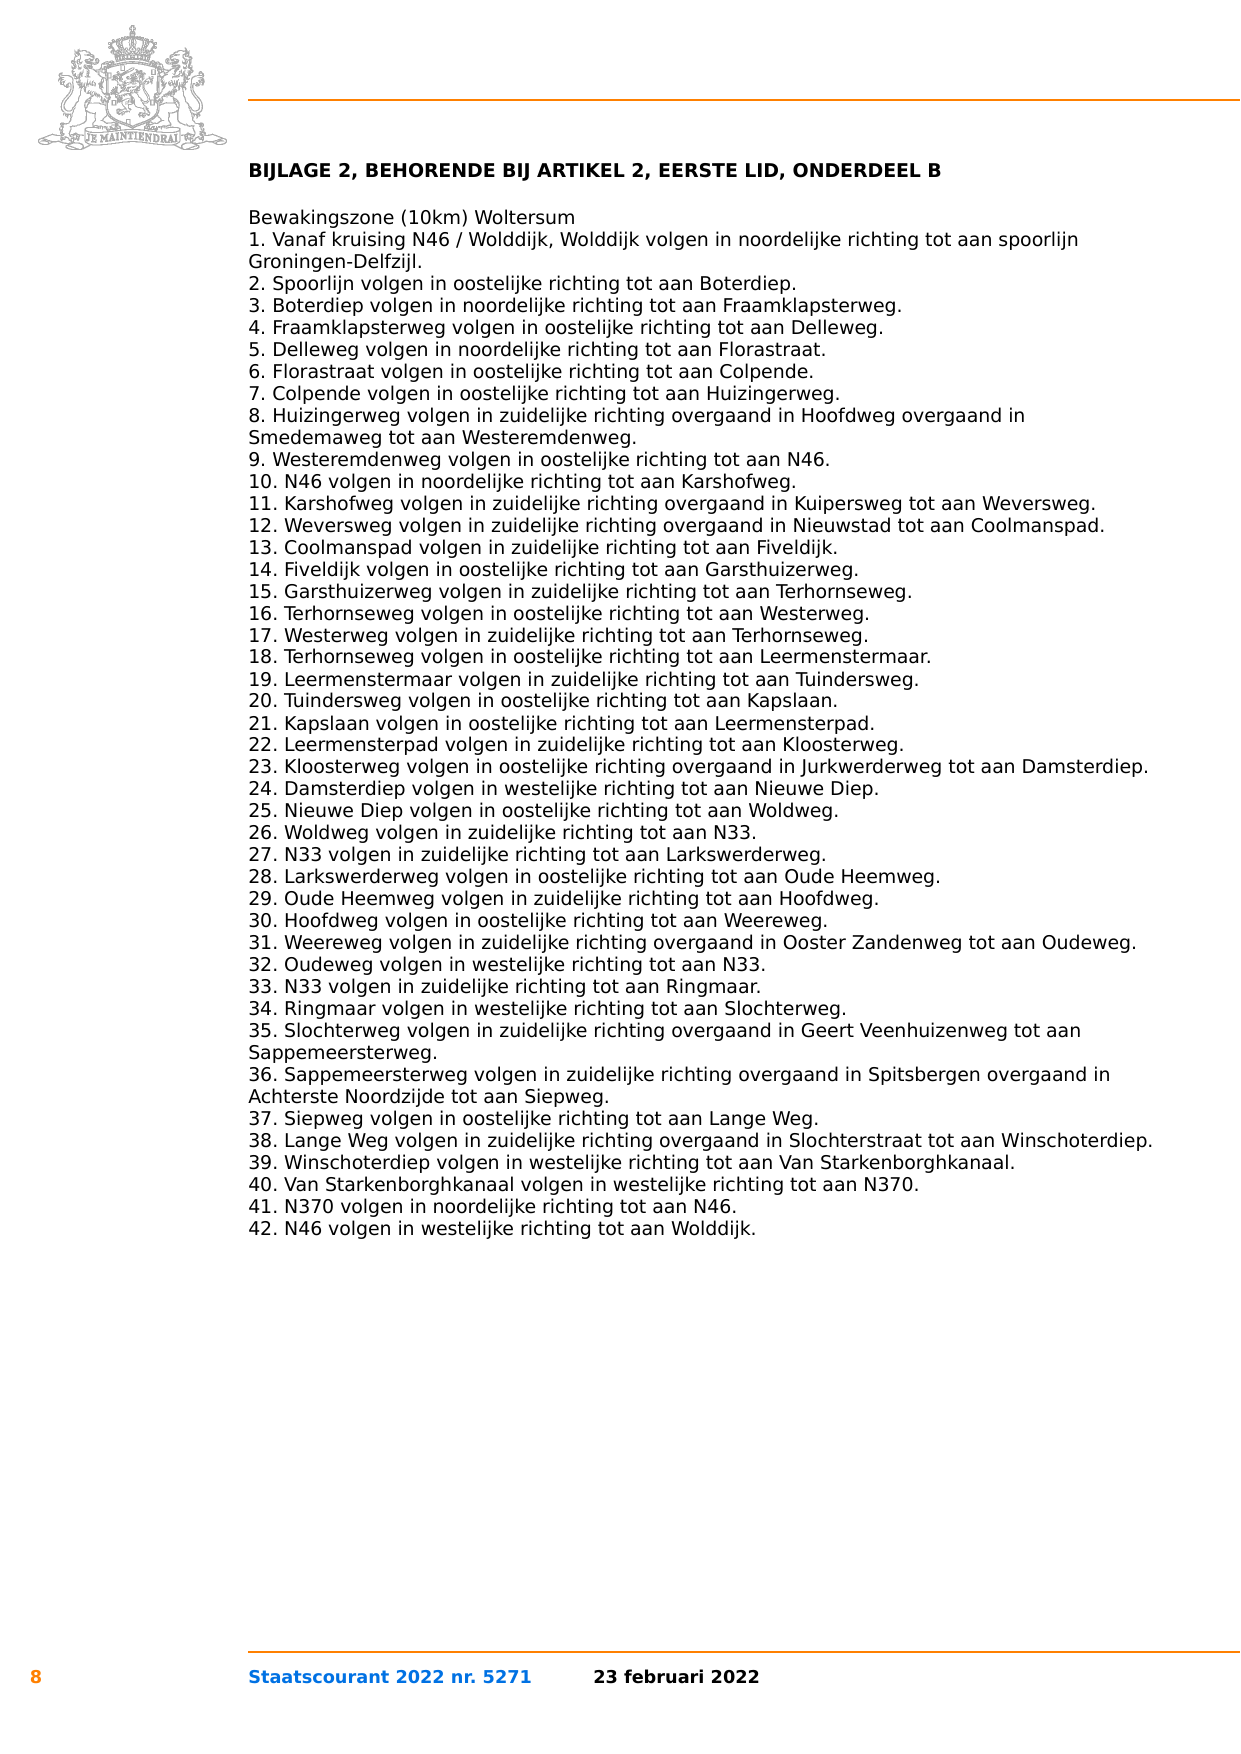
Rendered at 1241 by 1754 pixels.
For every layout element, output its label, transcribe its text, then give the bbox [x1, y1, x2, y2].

text 27. N33 volgen in zuidelijke richting tot aan Larkswerderweg. [248, 844, 1163, 866]
text 24. Damsterdiep volgen in westelijke richting tot aan Nieuwe Diep. [248, 778, 1163, 800]
text 16. Terhornseweg volgen in oostelijke richting tot aan Westerweg. [248, 602, 1163, 624]
text 20. Tuindersweg volgen in oostelijke richting tot aan Kapslaan. [248, 690, 1163, 712]
text 32. Oudeweg volgen in westelijke richting tot aan N33. [248, 954, 1163, 976]
text 29. Oude Heemweg volgen in zuidelijke richting tot aan Hoofdweg. [248, 888, 1163, 910]
text 41. N370 volgen in noordelijke richting tot aan N46. [248, 1196, 1163, 1218]
text 13. Coolmanspad volgen in zuidelijke richting tot aan Fiveldijk. [248, 537, 1163, 558]
text 40. Van Starkenborghkanaal volgen in westelijke richting tot aan N370. [248, 1174, 1163, 1196]
text 34. Ringmaar volgen in westelijke richting tot aan Slochterweg. [248, 998, 1163, 1020]
text 12. Weversweg volgen in zuidelijke richting overgaand in Nieuwstad tot aan Coolmanspad. [248, 514, 1163, 537]
text 37. Siepweg volgen in oostelijke richting tot aan Lange Weg. [248, 1108, 1163, 1130]
text 36. Sappemeersterweg volgen in zuidelijke richting overgaand in Spitsbergen overgaand in Achterste Noordzijde tot aan Siepweg. [248, 1064, 1163, 1108]
text 30. Hoofdweg volgen in oostelijke richting tot aan Weereweg. [248, 910, 1163, 932]
text 11. Karshofweg volgen in zuidelijke richting overgaand in Kuipersweg tot aan Weversweg. [248, 493, 1163, 514]
text 7. Colpende volgen in oostelijke richting tot aan Huizingerweg. [248, 383, 1163, 405]
text 15. Garsthuizerweg volgen in zuidelijke richting tot aan Terhornseweg. [248, 581, 1163, 602]
text 42. N46 volgen in westelijke richting tot aan Wolddijk. [248, 1218, 1163, 1240]
text 26. Woldweg volgen in zuidelijke richting tot aan N33. [248, 822, 1163, 844]
text 5. Delleweg volgen in noordelijke richting tot aan Florastraat. [248, 339, 1163, 361]
text 9. Westeremdenweg volgen in oostelijke richting tot aan N46. [248, 449, 1163, 471]
text 22. Leermensterpad volgen in zuidelijke richting tot aan Kloosterweg. [248, 734, 1163, 756]
text Bewakingszone (10km) Woltersum [248, 207, 1163, 229]
text 10. N46 volgen in noordelijke richting tot aan Karshofweg. [248, 471, 1163, 493]
text 21. Kapslaan volgen in oostelijke richting tot aan Leermensterpad. [248, 712, 1163, 734]
text 8. Huizingerweg volgen in zuidelijke richting overgaand in Hoofdweg overgaand in Smedemaweg tot aan Westeremdenweg. [248, 405, 1163, 449]
text 17. Westerweg volgen in zuidelijke richting tot aan Terhornseweg. [248, 624, 1163, 646]
text 33. N33 volgen in zuidelijke richting tot aan Ringmaar. [248, 976, 1163, 998]
text 1. Vanaf kruising N46 / Wolddijk, Wolddijk volgen in noordelijke richting tot aan spoorlijn Groningen-Delfzijl. [248, 229, 1163, 273]
text 4. Fraamklapsterweg volgen in oostelijke richting tot aan Delleweg. [248, 317, 1163, 339]
picture [38, 25, 227, 150]
text 35. Slochterweg volgen in zuidelijke richting overgaand in Geert Veenhuizenweg tot aan Sappemeersterweg. [248, 1020, 1163, 1064]
text 23. Kloosterweg volgen in oostelijke richting overgaand in Jurkwerderweg tot aan Damsterdiep. [248, 756, 1163, 778]
text 2. Spoorlijn volgen in oostelijke richting tot aan Boterdiep. [248, 273, 1163, 295]
text 3. Boterdiep volgen in noordelijke richting tot aan Fraamklapsterweg. [248, 295, 1163, 317]
text 25. Nieuwe Diep volgen in oostelijke richting tot aan Woldweg. [248, 800, 1163, 822]
text 18. Terhornseweg volgen in oostelijke richting tot aan Leermenstermaar. [248, 646, 1163, 668]
text 14. Fiveldijk volgen in oostelijke richting tot aan Garsthuizerweg. [248, 558, 1163, 581]
text 28. Larkswerderweg volgen in oostelijke richting tot aan Oude Heemweg. [248, 866, 1163, 888]
text 39. Winschoterdiep volgen in westelijke richting tot aan Van Starkenborghkanaal. [248, 1152, 1163, 1174]
text 19. Leermenstermaar volgen in zuidelijke richting tot aan Tuindersweg. [248, 668, 1163, 690]
text 31. Weereweg volgen in zuidelijke richting overgaand in Ooster Zandenweg tot aan Oudeweg. [248, 932, 1163, 954]
text 6. Florastraat volgen in oostelijke richting tot aan Colpende. [248, 361, 1163, 383]
subtitle BIJLAGE 2, BEHORENDE BIJ ARTIKEL 2, EERSTE LID, ONDERDEEL B [248, 160, 1163, 182]
text 38. Lange Weg volgen in zuidelijke richting overgaand in Slochterstraat tot aan Winschoterdiep. [248, 1130, 1163, 1152]
